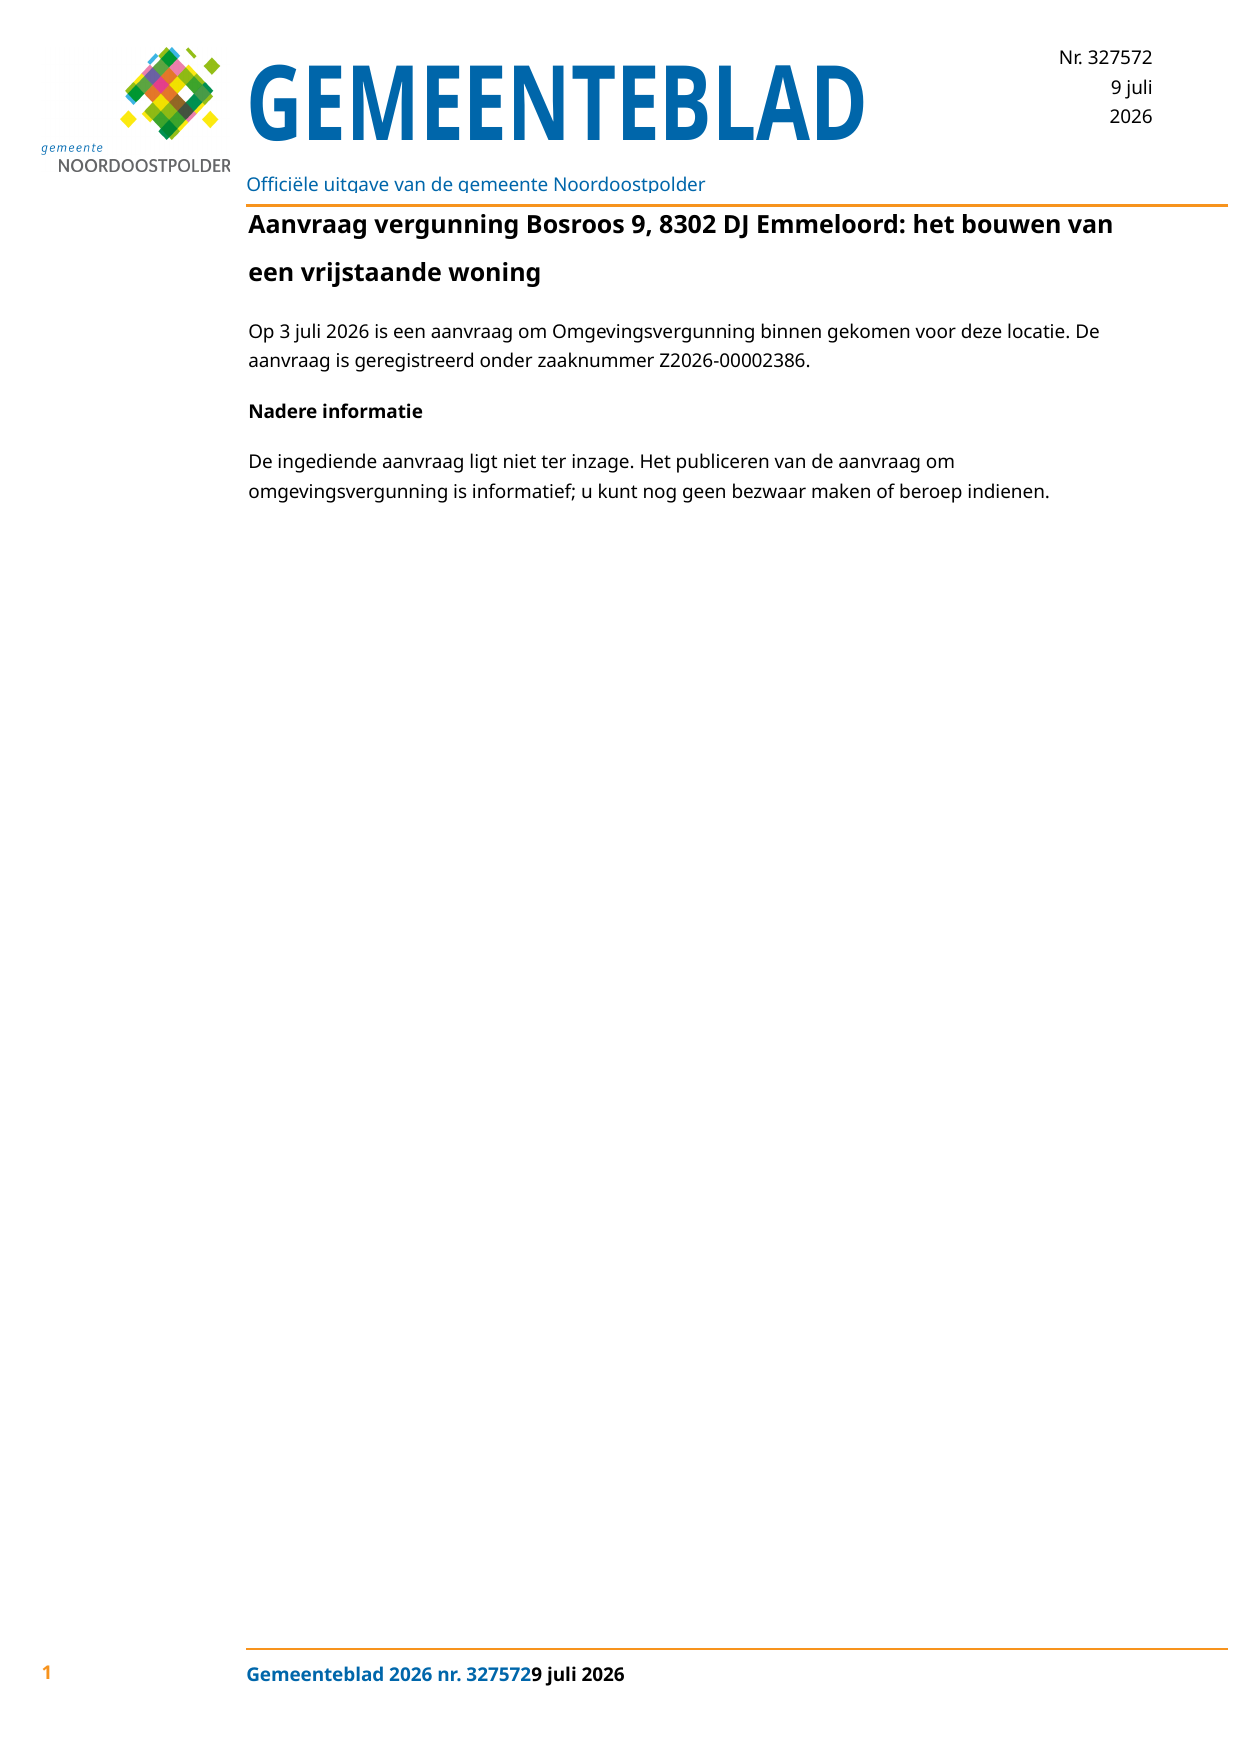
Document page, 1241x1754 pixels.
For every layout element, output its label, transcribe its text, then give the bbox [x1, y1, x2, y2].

text Op 3 juli 2026 is een aanvraag om Omgevingsvergunning binnen gekomen voor deze locatie. De aanvraag is geregistreerd onder zaaknummer Z2026-00002386. [248, 318, 1152, 373]
text Aanvraag vergunning Bosroos 9, 8302 DJ Emmeloord: het bouwen van een vrijstaande woning [248, 207, 1152, 288]
text Nadere informatie [248, 398, 1152, 424]
text De ingediende aanvraag ligt niet ter inzage. Het publiceren van de aanvraag om omgevingsvergunning is informatief; u kunt nog geen bezwaar maken of beroep indienen. [248, 448, 1152, 504]
picture [41, 47, 231, 172]
